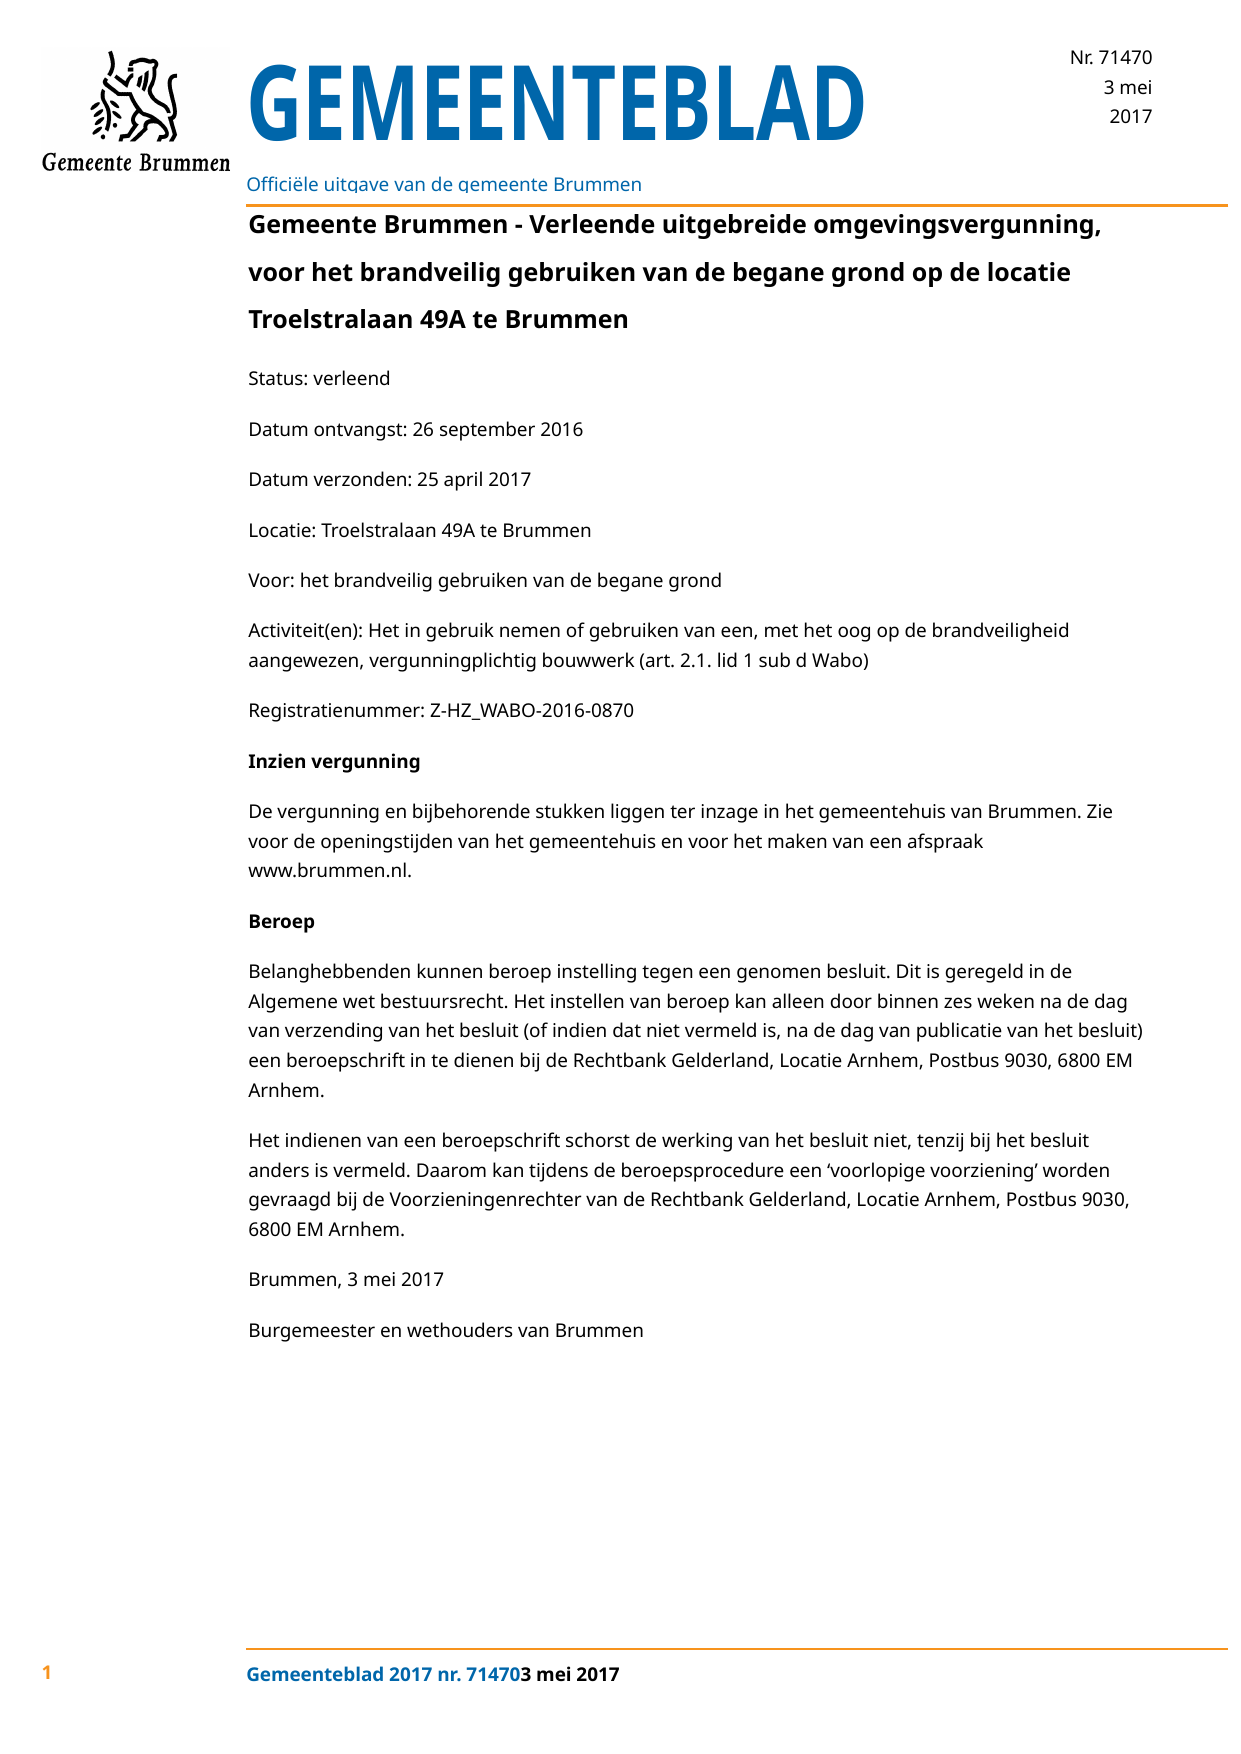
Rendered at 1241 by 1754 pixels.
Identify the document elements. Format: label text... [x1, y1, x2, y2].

picture [41, 47, 231, 172]
text Het indienen van een beroepschrift schorst de werking van het besluit niet, tenzij bij het besluit anders is vermeld. Daarom kan tijdens de beroepsprocedure een ‘voorlopige voorziening’ worden gevraagd bij de Voorzieningenrechter van de Rechtbank Gelderland, Locatie Arnhem, Postbus 9030, 6800 EM Arnhem. [248, 1127, 1152, 1242]
text Burgemeester en wethouders van Brummen [248, 1317, 1152, 1342]
text Status: verleend [248, 366, 1152, 391]
text Registratienummer: Z-HZ_WABO-2016-0870 [248, 698, 1152, 723]
text Inzien vergunning [248, 748, 1152, 774]
text Datum ontvangst: 26 september 2016 [248, 416, 1152, 442]
text Locatie: Troelstralaan 49A te Brummen [248, 517, 1152, 542]
text Gemeente Brummen - Verleende uitgebreide omgevingsvergunning, voor het brandveilig gebruiken van de begane grond op de locatie Troelstralaan 49A te Brummen [248, 207, 1152, 336]
text De vergunning en bijbehorende stukken liggen ter inzage in het gemeentehuis van Brummen. Zie voor de openingstijden van het gemeentehuis en voor het maken van een afspraak www.brummen.nl. [248, 798, 1152, 883]
text Activiteit(en): Het in gebruik nemen of gebruiken van een, met het oog op de brandveiligheid aangewezen, vergunningplichtig bouwwerk (art. 2.1. lid 1 sub d Wabo) [248, 618, 1152, 673]
text Voor: het brandveilig gebruiken van de begane grond [248, 567, 1152, 593]
text Beroep [248, 908, 1152, 934]
text Brummen, 3 mei 2017 [248, 1266, 1152, 1292]
text Belanghebbenden kunnen beroep instelling tegen een genomen besluit. Dit is geregeld in de Algemene wet bestuursrecht. Het instellen van beroep kan alleen door binnen zes weken na de dag van verzending van het besluit (of indien dat niet vermeld is, na de dag van publicatie van het besluit) een beroepschrift in te dienen bij de Rechtbank Gelderland, Locatie Arnhem, Postbus 9030, 6800 EM Arnhem. [248, 958, 1152, 1102]
text Datum verzonden: 25 april 2017 [248, 466, 1152, 492]
